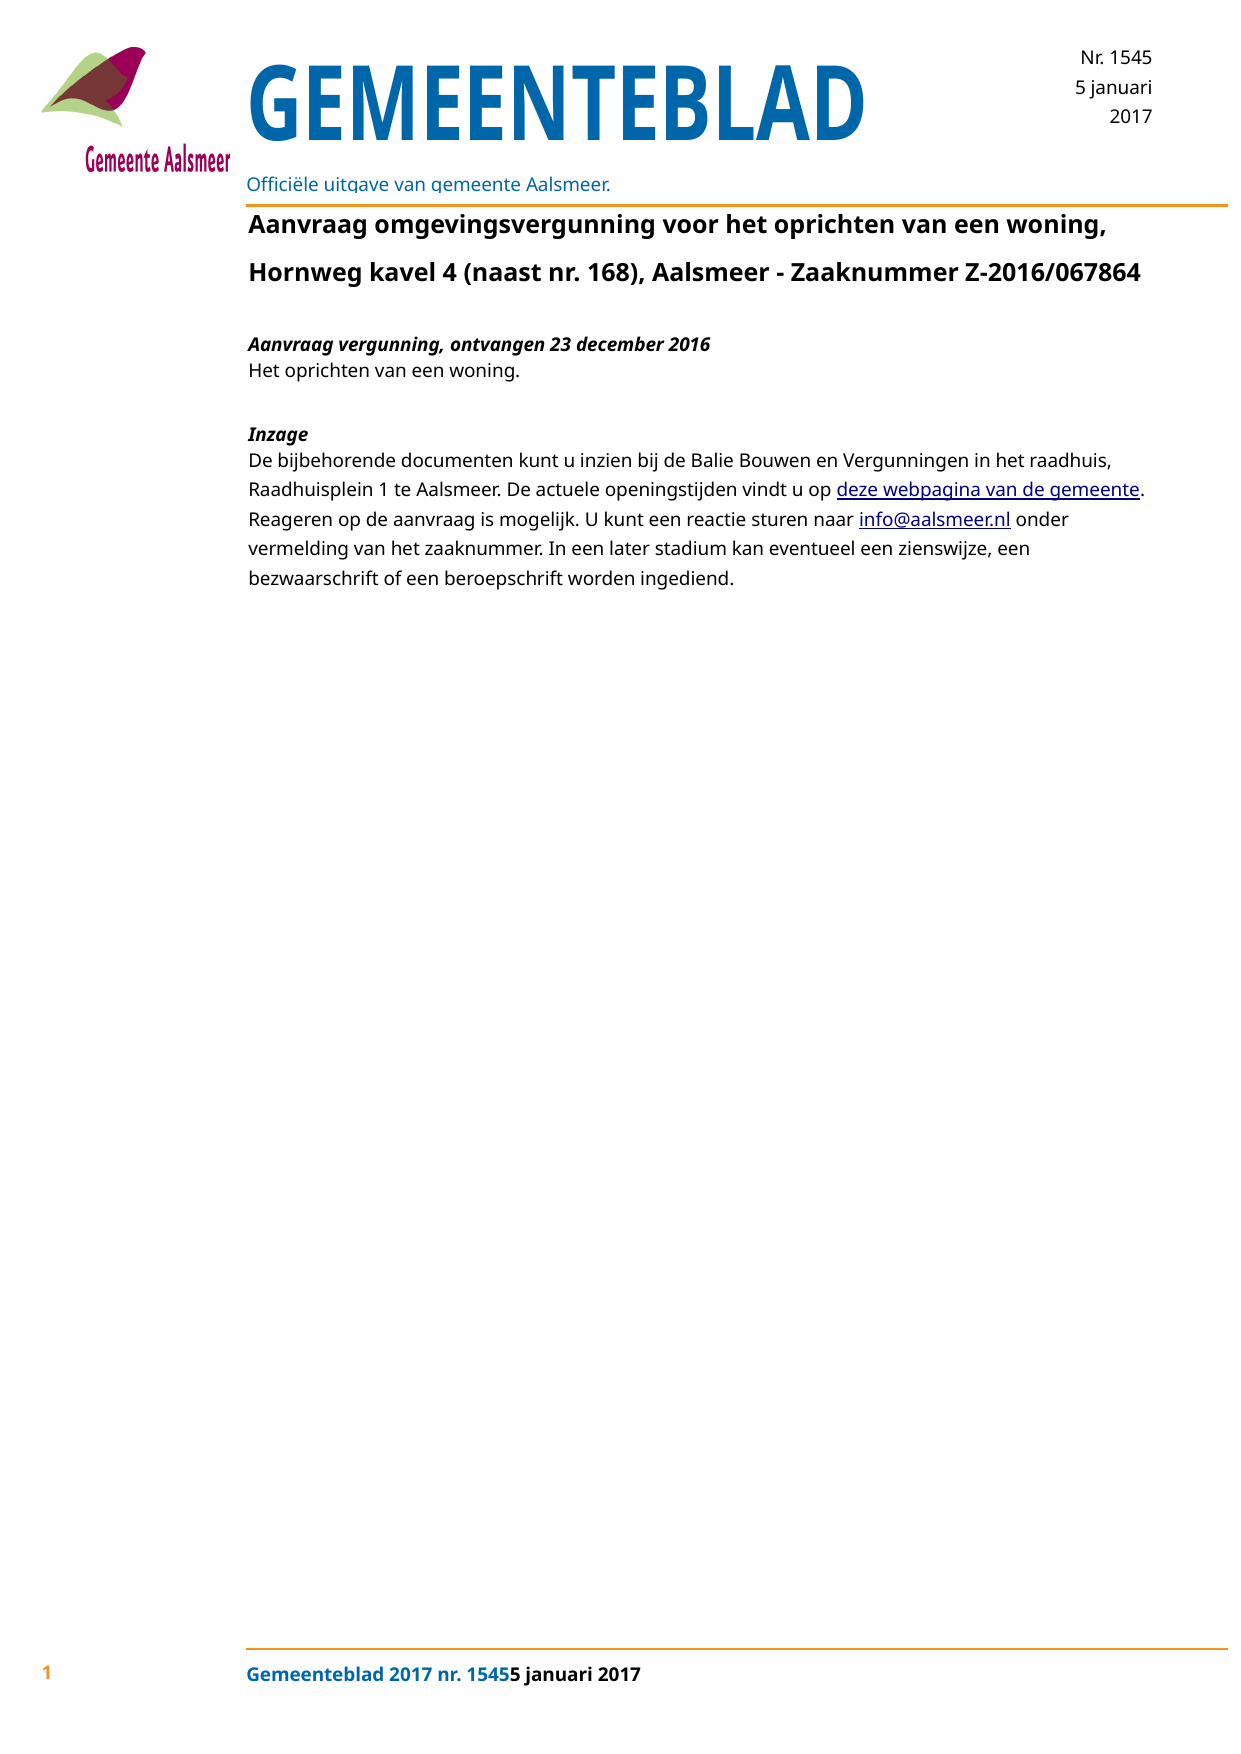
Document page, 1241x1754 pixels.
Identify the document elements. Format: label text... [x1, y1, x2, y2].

picture [41, 47, 231, 172]
text Inzage [248, 421, 1152, 447]
text De bijbehorende documenten kunt u inzien bij de Balie Bouwen en Vergunningen in het raadhuis, Raadhuisplein 1 te Aalsmeer. De actuele openingstijden vindt u op deze webpagina van de gemeente. Reageren op de aanvraag is mogelijk. U kunt een reactie sturen naar info@aalsmeer.nl onder vermelding van het zaaknummer. In een later stadium kan eventueel een zienswijze, een bezwaarschrift of een beroepschrift worden ingediend. [248, 447, 1152, 591]
text Aanvraag omgevingsvergunning voor het oprichten van een woning, Hornweg kavel 4 (naast nr. 168), Aalsmeer - Zaaknummer Z-2016/067864 [248, 207, 1152, 288]
text Het oprichten van een woning. [248, 357, 1152, 383]
text Aanvraag vergunning, ontvangen 23 december 2016 [248, 331, 1152, 357]
text ​ [248, 616, 1152, 641]
